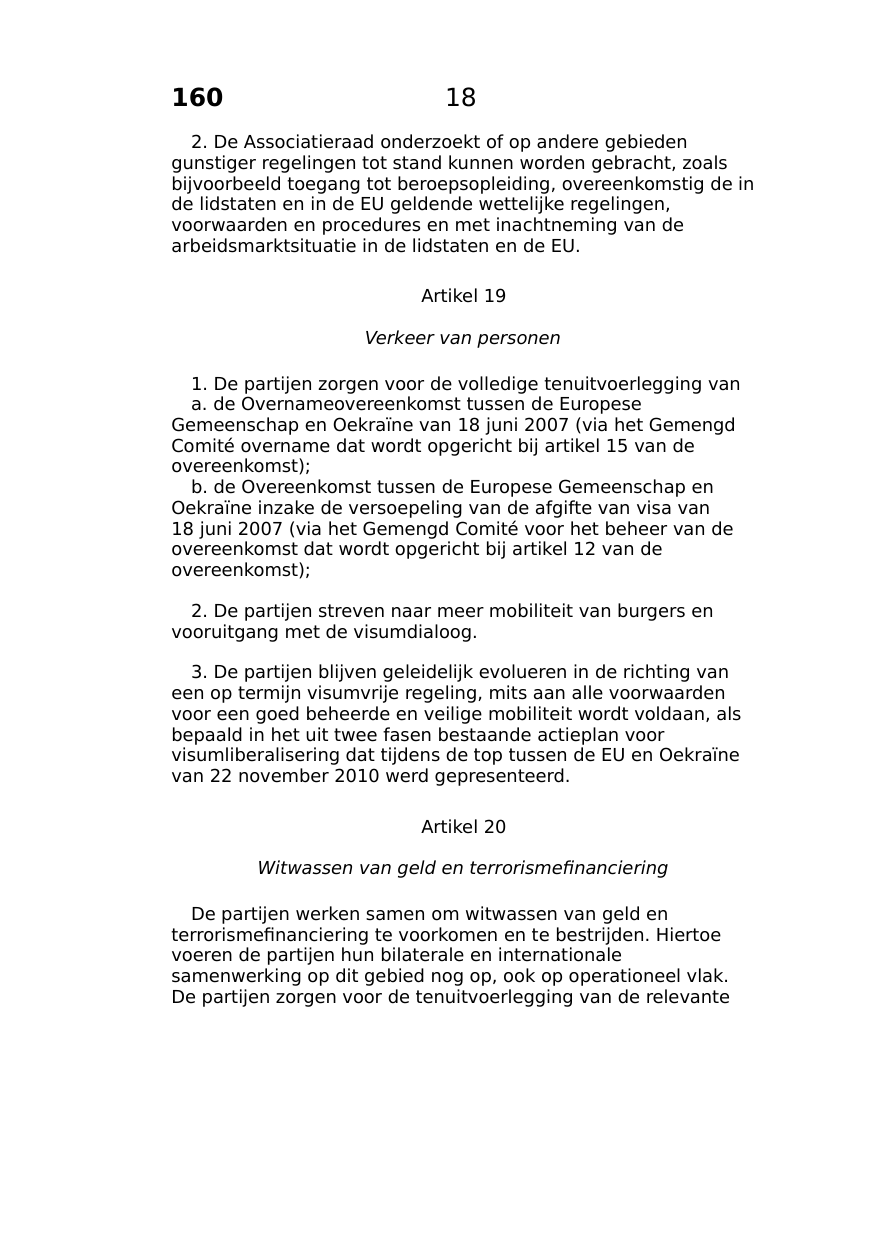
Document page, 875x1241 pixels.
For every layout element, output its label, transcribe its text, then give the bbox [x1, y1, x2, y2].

text b. de Overeenkomst tussen de Europese Gemeenschap en Oekraïne inzake de versoepeling van de afgifte van visa van 18 juni 2007 (via het Gemengd Comité voor het beheer van de overeenkomst dat wordt opgericht bij artikel 12 van de overeenkomst); [171, 477, 756, 581]
subtitle Artikel 20 Witwassen van geld en terrorismefinanciering [171, 817, 756, 879]
text a. de Overnameovereenkomst tussen de Europese Gemeenschap en Oekraïne van 18 juni 2007 (via het Gemengd Comité overname dat wordt opgericht bij artikel 15 van de overeenkomst); [171, 394, 756, 477]
subtitle Artikel 19 Verkeer van personen [171, 286, 756, 348]
text 3. De partijen blijven geleidelijk evolueren in de richting van een op termijn visumvrije regeling, mits aan alle voorwaarden voor een goed beheerde en veilige mobiliteit wordt voldaan, als bepaald in het uit twee fasen bestaande actieplan voor visumliberalisering dat tijdens de top tussen de EU en Oekraïne van 22 november 2010 werd gepresenteerd. [171, 662, 756, 787]
text 2. De partijen streven naar meer mobiliteit van burgers en vooruitgang met de visumdialoog. [171, 601, 756, 642]
text De partijen werken samen om witwassen van geld en terrorismefinanciering te voorkomen en te bestrijden. Hiertoe voeren de partijen hun bilaterale en internationale samenwerking op dit gebied nog op, ook op operationeel vlak. De partijen zorgen voor de tenuitvoerlegging van de relevante [171, 904, 756, 1007]
text 2. De Associatieraad onderzoekt of op andere gebieden gunstiger regelingen tot stand kunnen worden gebracht, zoals bijvoorbeeld toegang tot beroepsopleiding, overeenkomstig de in de lidstaten en in de EU geldende wettelijke regelingen, voorwaarden en procedures en met inachtneming van de arbeidsmarktsituatie in de lidstaten en de EU. [171, 132, 756, 256]
text 1. De partijen zorgen voor de volledige tenuitvoerlegging van [171, 373, 756, 394]
